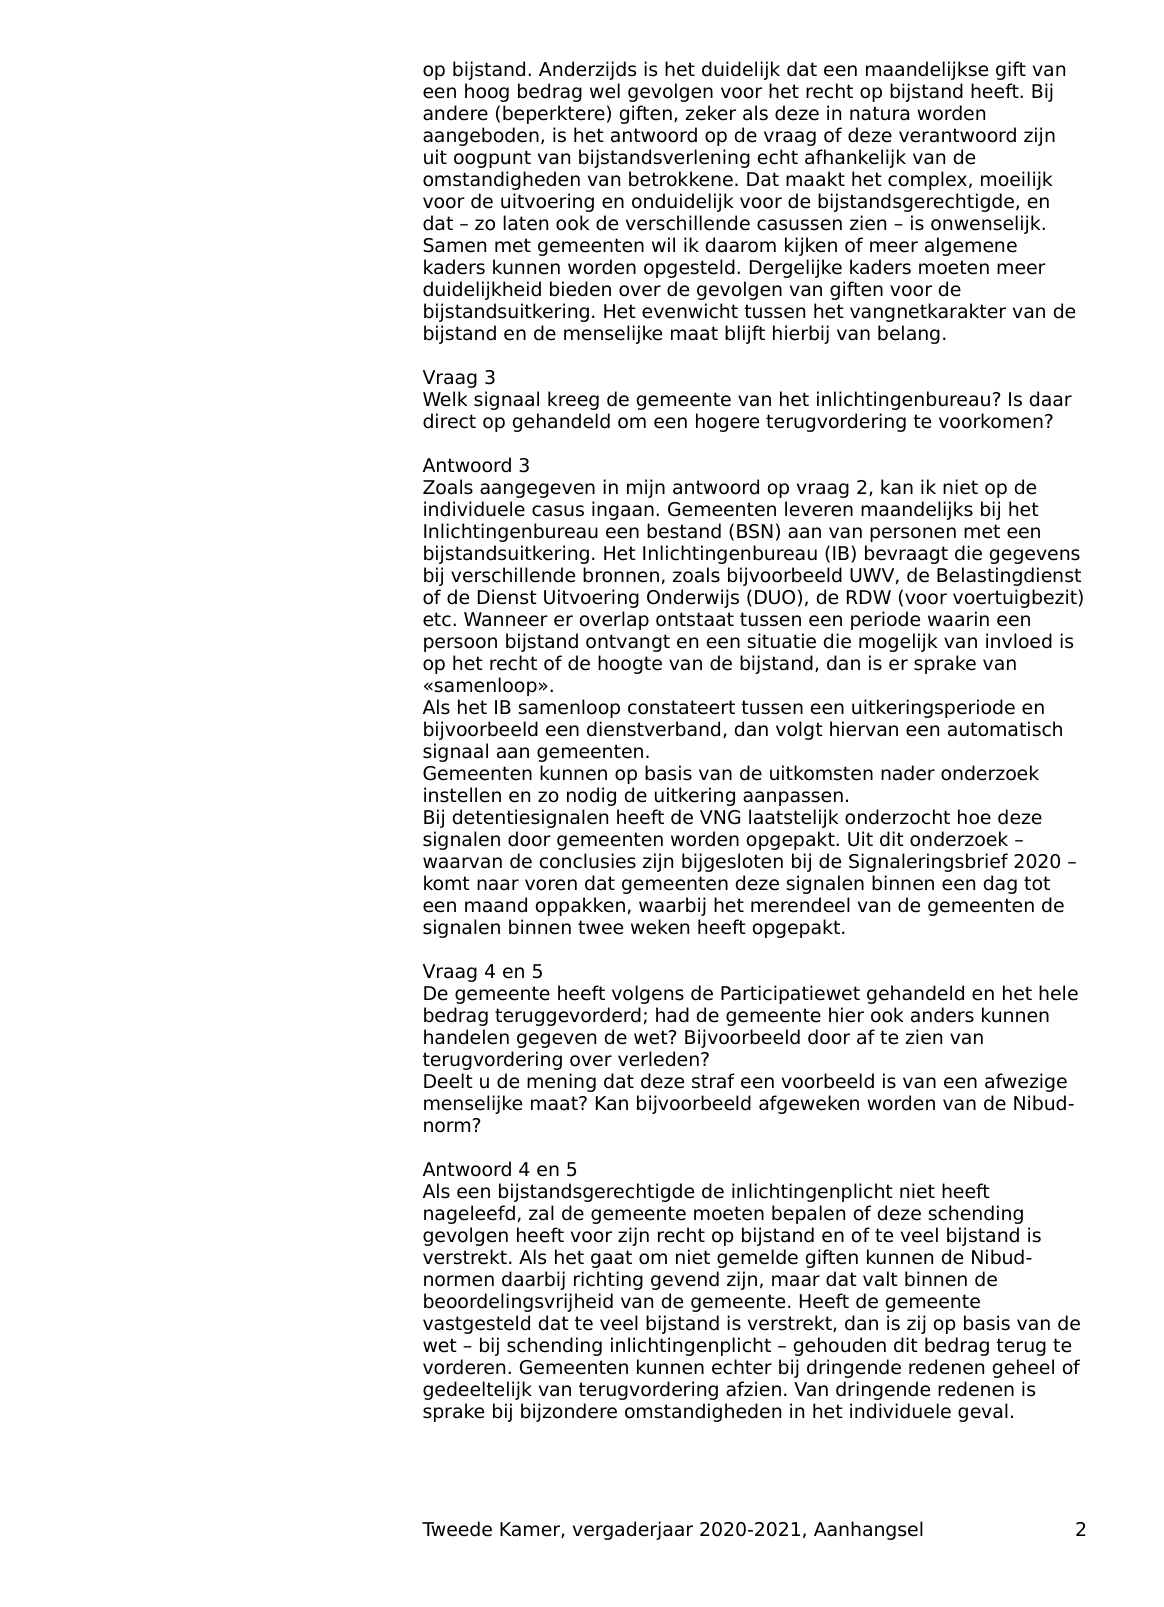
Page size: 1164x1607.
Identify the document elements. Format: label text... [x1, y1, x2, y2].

text Welk signaal kreeg de gemeente van het inlichtingenbureau? Is daar direct op gehandeld om een hogere terugvordering te voorkomen? [422, 389, 1087, 433]
text Zoals aangegeven in mijn antwoord op vraag 2, kan ik niet op de individuele casus ingaan. Gemeenten leveren maandelijks bij het Inlichtingenbureau een bestand (BSN) aan van personen met een bijstandsuitkering. Het Inlichtingenbureau (IB) bevraagt die gegevens bij verschillende bronnen, zoals bijvoorbeeld UWV, de Belastingdienst of de Dienst Uitvoering Onderwijs (DUO), de RDW (voor voertuigbezit) etc. Wanneer er overlap ontstaat tussen een periode waarin een persoon bijstand ontvangt en een situatie die mogelijk van invloed is op het recht of de hoogte van de bijstand, dan is er sprake van «samenloop». [422, 477, 1087, 697]
text Deelt u de mening dat deze straf een voorbeeld is van een afwezige menselijke maat? Kan bijvoorbeeld afgeweken worden van de Nibud-norm? [422, 1071, 1087, 1137]
text Vraag 4 en 5 [422, 961, 1087, 983]
text Antwoord 4 en 5 [422, 1159, 1087, 1181]
text op bijstand. Anderzijds is het duidelijk dat een maandelijkse gift van een hoog bedrag wel gevolgen voor het recht op bijstand heeft. Bij andere (beperktere) giften, zeker als deze in natura worden aangeboden, is het antwoord op de vraag of deze verantwoord zijn uit oogpunt van bijstandsverlening echt afhankelijk van de omstandigheden van betrokkene. Dat maakt het complex, moeilijk voor de uitvoering en onduidelijk voor de bijstandsgerechtigde, en dat – zo laten ook de verschillende casussen zien – is onwenselijk. Samen met gemeenten wil ik daarom kijken of meer algemene kaders kunnen worden opgesteld. Dergelijke kaders moeten meer duidelijkheid bieden over de gevolgen van giften voor de bijstandsuitkering. Het evenwicht tussen het vangnetkarakter van de bijstand en de menselijke maat blijft hierbij van belang. [422, 59, 1087, 345]
text Bij detentiesignalen heeft de VNG laatstelijk onderzocht hoe deze signalen door gemeenten worden opgepakt. Uit dit onderzoek – waarvan de conclusies zijn bijgesloten bij de Signaleringsbrief 2020 – komt naar voren dat gemeenten deze signalen binnen een dag tot een maand oppakken, waarbij het merendeel van de gemeenten de signalen binnen twee weken heeft opgepakt. [422, 807, 1087, 939]
text Antwoord 3 [422, 455, 1087, 477]
text De gemeente heeft volgens de Participatiewet gehandeld en het hele bedrag teruggevorderd; had de gemeente hier ook anders kunnen handelen gegeven de wet? Bijvoorbeeld door af te zien van terugvordering over verleden? [422, 983, 1087, 1071]
text Gemeenten kunnen op basis van de uitkomsten nader onderzoek instellen en zo nodig de uitkering aanpassen. [422, 763, 1087, 807]
text Als het IB samenloop constateert tussen een uitkeringsperiode en bijvoorbeeld een dienstverband, dan volgt hiervan een automatisch signaal aan gemeenten. [422, 697, 1087, 763]
text Vraag 3 [422, 367, 1087, 389]
text Als een bijstandsgerechtigde de inlichtingenplicht niet heeft nageleefd, zal de gemeente moeten bepalen of deze schending gevolgen heeft voor zijn recht op bijstand en of te veel bijstand is verstrekt. Als het gaat om niet gemelde giften kunnen de Nibud-normen daarbij richting gevend zijn, maar dat valt binnen de beoordelingsvrijheid van de gemeente. Heeft de gemeente vastgesteld dat te veel bijstand is verstrekt, dan is zij op basis van de wet – bij schending inlichtingenplicht – gehouden dit bedrag terug te vorderen. Gemeenten kunnen echter bij dringende redenen geheel of gedeeltelijk van terugvordering afzien. Van dringende redenen is sprake bij bijzondere omstandigheden in het individuele geval. [422, 1181, 1087, 1423]
